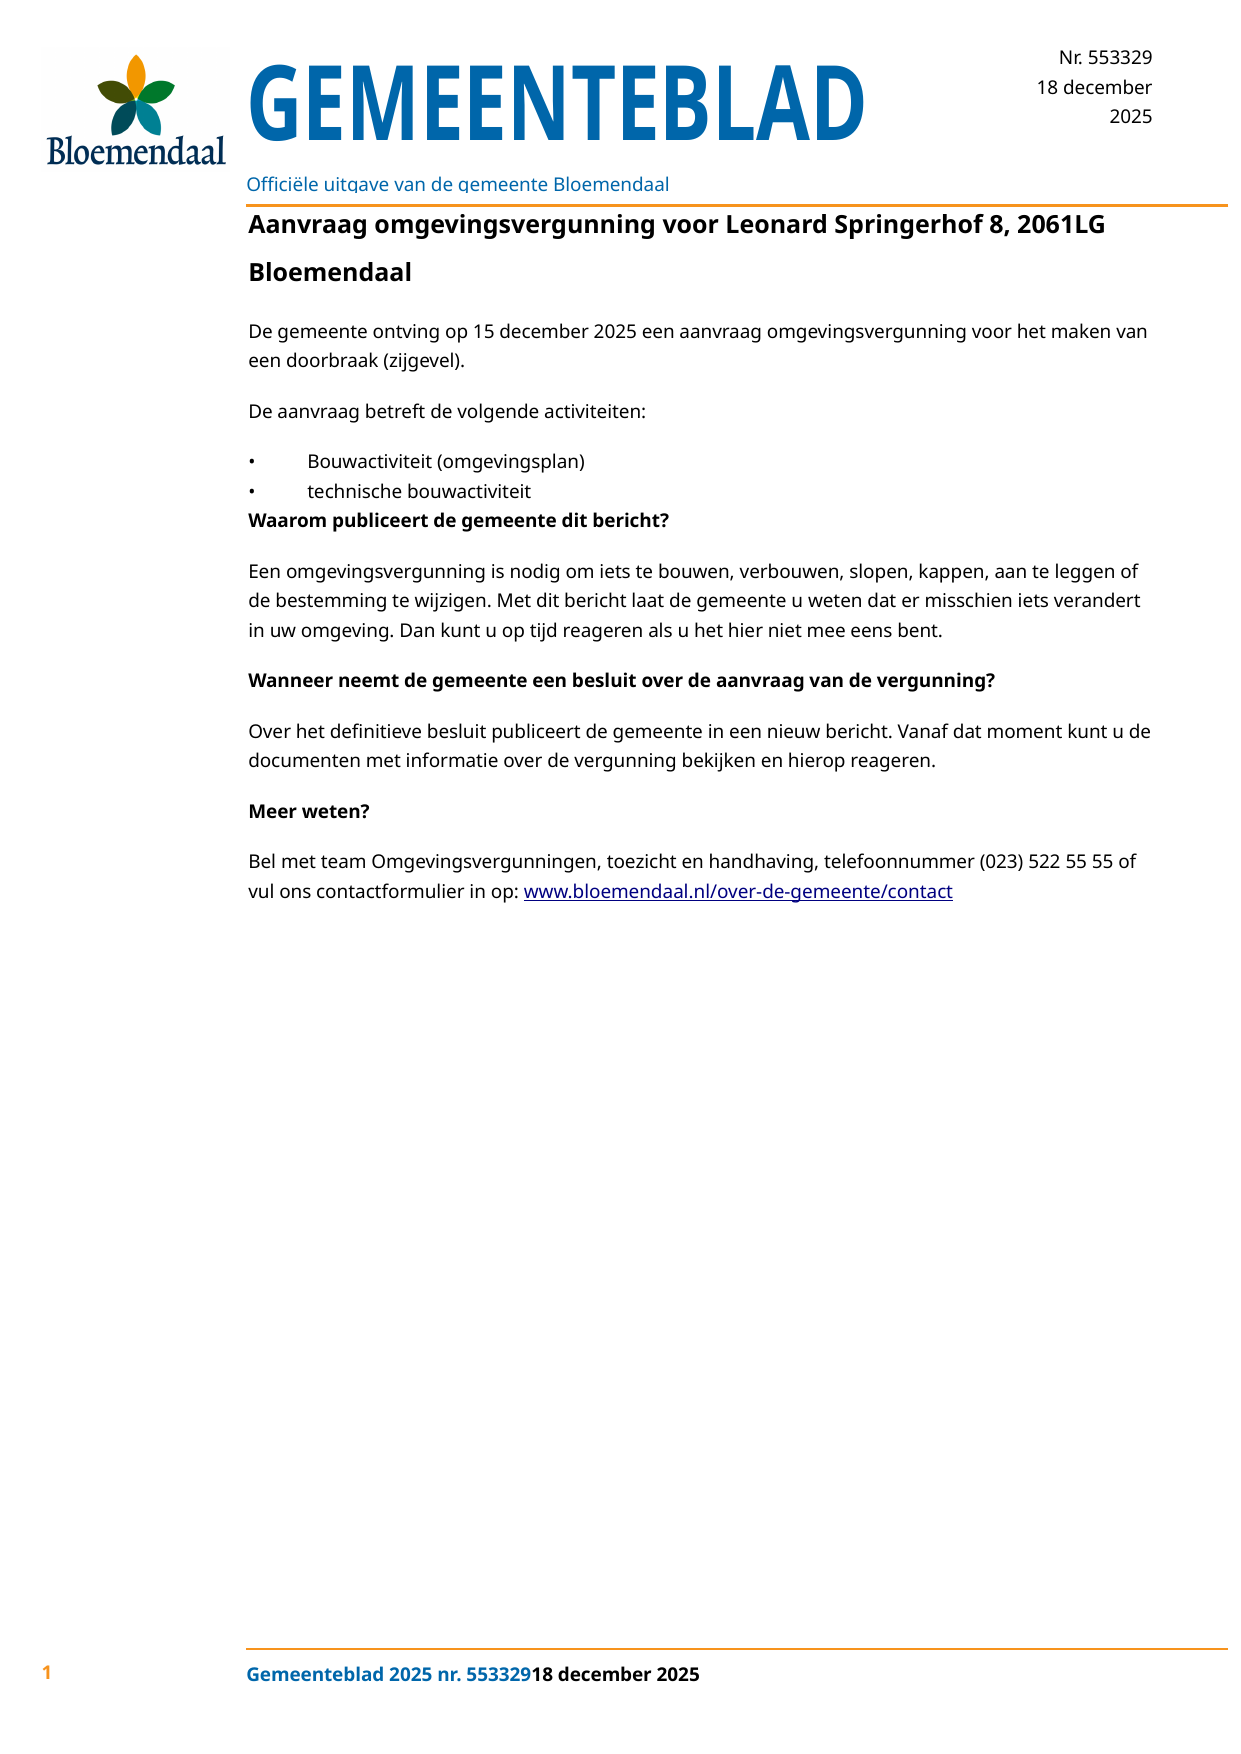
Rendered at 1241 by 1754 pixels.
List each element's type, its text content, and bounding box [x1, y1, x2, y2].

text De aanvraag betreft de volgende activiteiten: [248, 398, 1152, 424]
text Wanneer neemt de gemeente een besluit over de aanvraag van de vergunning? [248, 667, 1152, 693]
picture [41, 47, 231, 172]
list Bouwactiviteit (omgevingsplan) [248, 448, 1152, 474]
text Meer weten? [248, 798, 1152, 824]
text Over het definitieve besluit publiceert de gemeente in een nieuw bericht. Vanaf dat moment kunt u de documenten met informatie over de vergunning bekijken en hierop reageren. [248, 718, 1152, 773]
text Aanvraag omgevingsvergunning voor Leonard Springerhof 8, 2061LG Bloemendaal [248, 207, 1152, 288]
text Een omgevingsvergunning is nodig om iets te bouwen, verbouwen, slopen, kappen, aan te leggen of de bestemming te wijzigen. Met dit bericht laat de gemeente u weten dat er misschien iets verandert in uw omgeving. Dan kunt u op tijd reageren als u het hier niet mee eens bent. [248, 558, 1152, 643]
list technische bouwactiviteit [248, 478, 1152, 504]
text De gemeente ontving op 15 december 2025 een aanvraag omgevingsvergunning voor het maken van een doorbraak (zijgevel). [248, 318, 1152, 373]
text Bel met team Omgevingsvergunningen, toezicht en handhaving, telefoonnummer (023) 522 55 55 of vul ons contactformulier in op: www.bloemendaal.nl/over-de-gemeente/contact [248, 848, 1152, 904]
text Waarom publiceert de gemeente dit bericht? [248, 507, 1152, 533]
